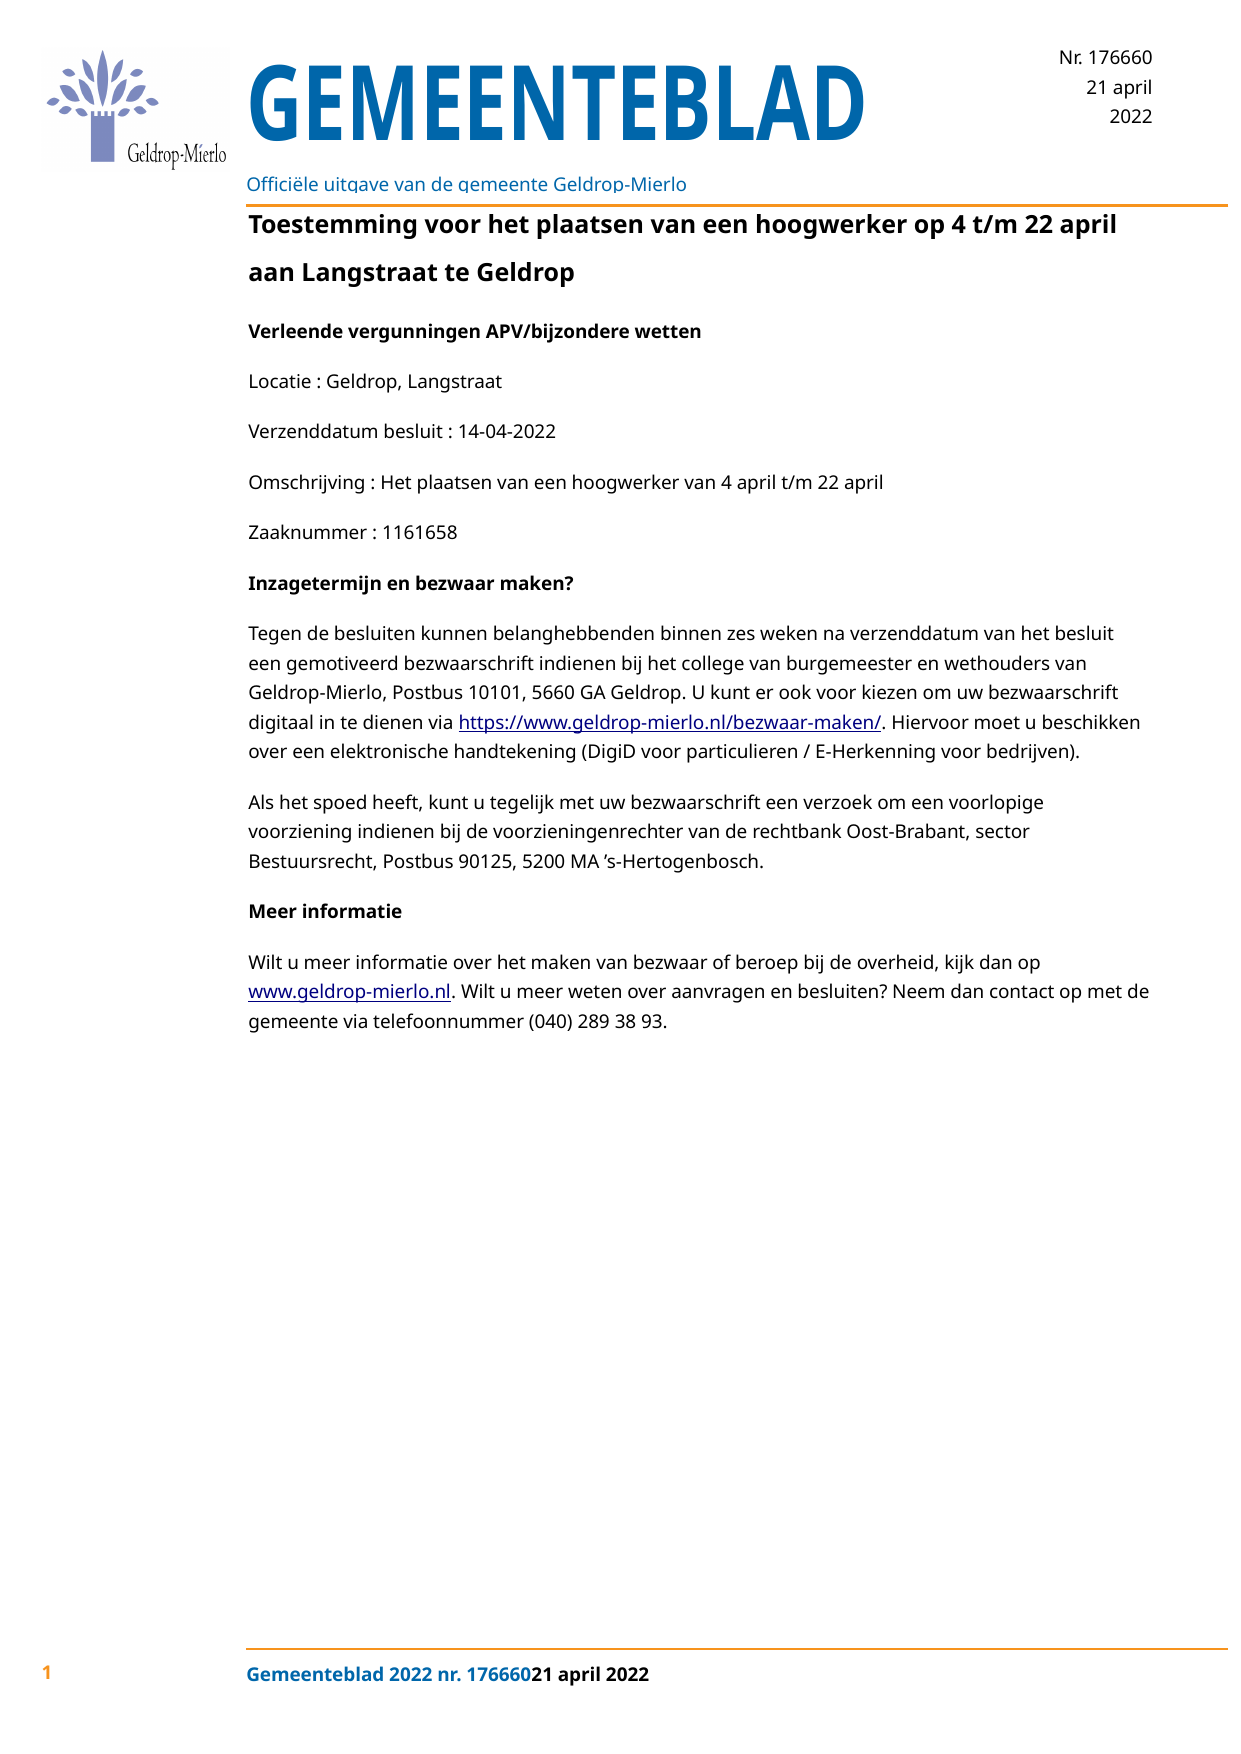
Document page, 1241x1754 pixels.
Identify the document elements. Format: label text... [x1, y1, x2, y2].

text Toestemming voor het plaatsen van een hoogwerker op 4 t/m 22 april aan Langstraat te Geldrop [248, 207, 1152, 288]
text Verleende vergunningen APV/bijzondere wetten [248, 318, 1152, 344]
text Locatie : Geldrop, Langstraat [248, 368, 1152, 394]
text Als het spoed heeft, kunt u tegelijk met uw bezwaarschrift een verzoek om een voorlopige voorziening indienen bij de voorzieningenrechter van de rechtbank Oost-Brabant, sector Bestuursrecht, Postbus 90125, 5200 MA ’s-Hertogenbosch. [248, 789, 1152, 874]
text Omschrijving : Het plaatsen van een hoogwerker van 4 april t/m 22 april [248, 469, 1152, 495]
text Verzenddatum besluit : 14-04-2022 [248, 419, 1152, 444]
text Inzagetermijn en bezwaar maken? [248, 570, 1152, 596]
text Wilt u meer informatie over het maken van bezwaar of beroep bij de overheid, kijk dan op www.geldrop-mierlo.nl. Wilt u meer weten over aanvragen en besluiten? Neem dan contact op met de gemeente via telefoonnummer (040) 289 38 93. [248, 949, 1152, 1034]
text Meer informatie [248, 899, 1152, 924]
picture [41, 47, 231, 172]
text Zaaknummer : 1161658 [248, 519, 1152, 545]
text Tegen de besluiten kunnen belanghebbenden binnen zes weken na verzenddatum van het besluit een gemotiveerd bezwaarschrift indienen bij het college van burgemeester en wethouders van Geldrop-Mierlo, Postbus 10101, 5660 GA Geldrop. U kunt er ook voor kiezen om uw bezwaarschrift digitaal in te dienen via https://www.geldrop-mierlo.nl/bezwaar-maken/. Hiervoor moet u beschikken over een elektronische handtekening (DigiD voor particulieren / E-Herkenning voor bedrijven). [248, 620, 1152, 764]
